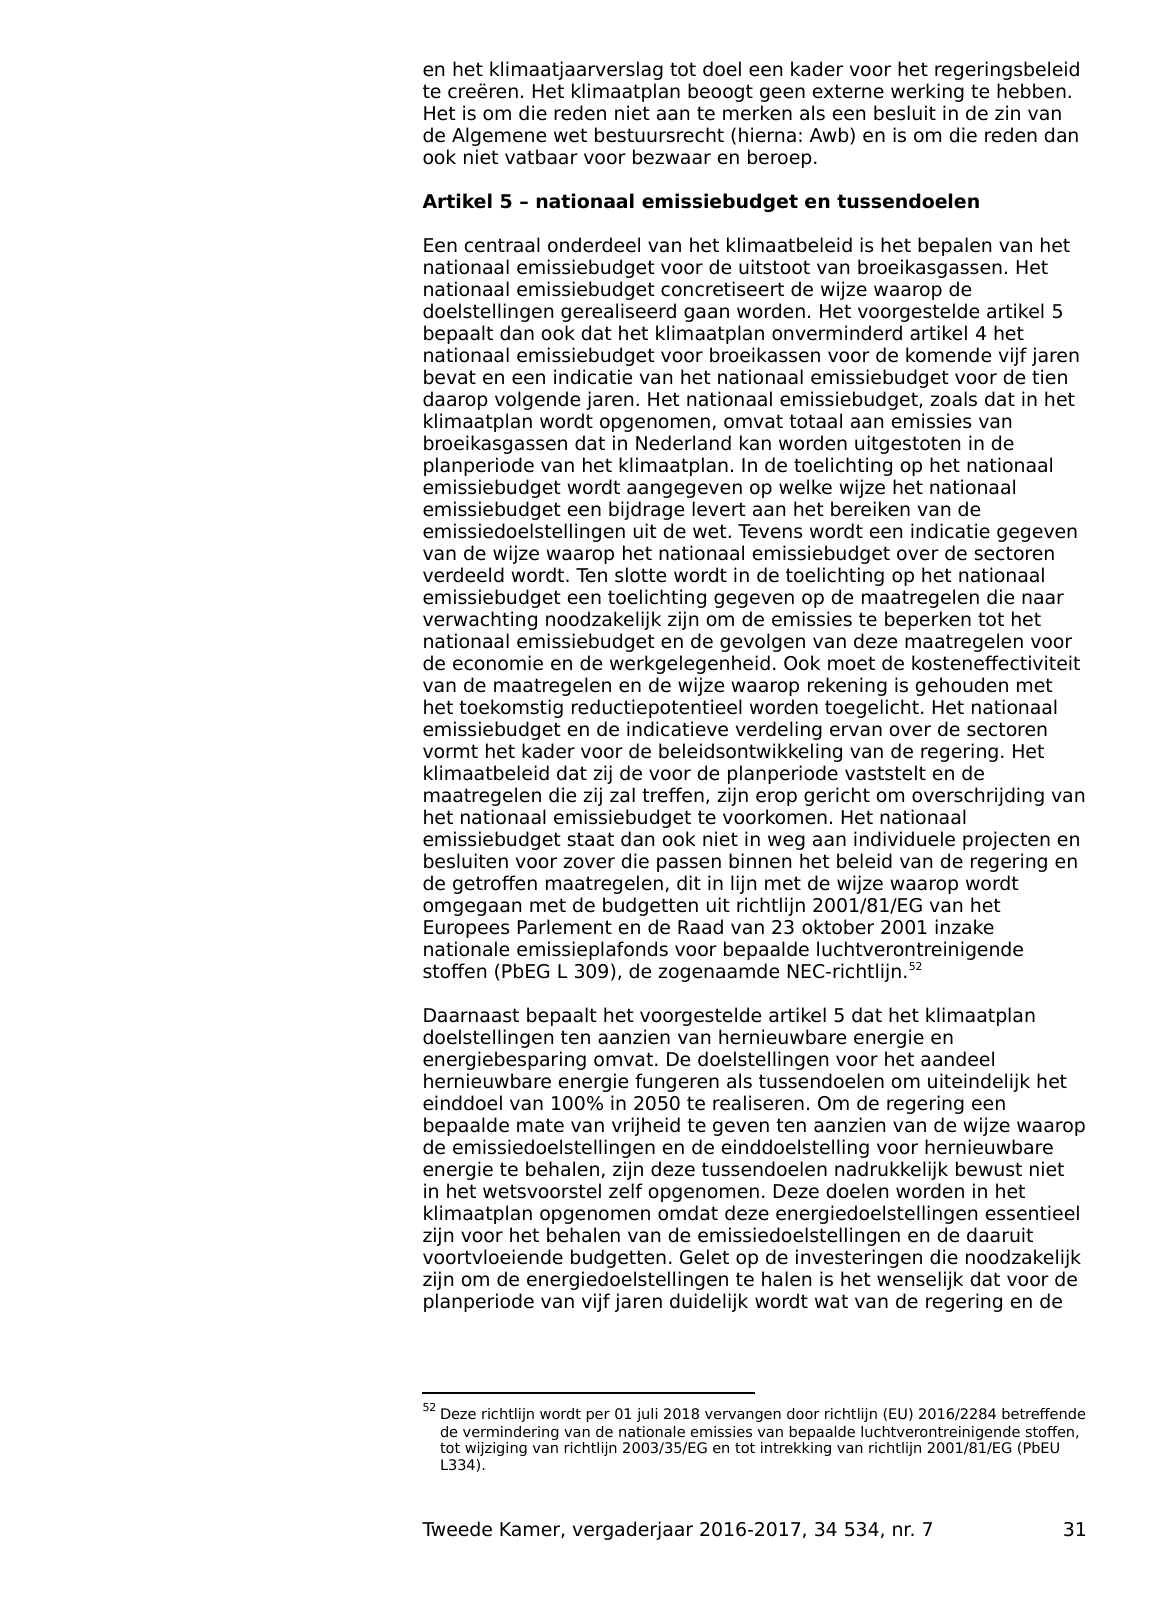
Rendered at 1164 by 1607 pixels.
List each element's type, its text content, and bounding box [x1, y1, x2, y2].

text Daarnaast bepaalt het voorgestelde artikel 5 dat het klimaatplan doelstellingen ten aanzien van hernieuwbare energie en energiebesparing omvat. De doelstellingen voor het aandeel hernieuwbare energie fungeren als tussendoelen om uiteindelijk het einddoel van 100% in 2050 te realiseren. Om de regering een bepaalde mate van vrijheid te geven ten aanzien van de wijze waarop de emissiedoelstellingen en de einddoelstelling voor hernieuwbare energie te behalen, zijn deze tussendoelen nadrukkelijk bewust niet in het wetsvoorstel zelf opgenomen. Deze doelen worden in het klimaatplan opgenomen omdat deze energiedoelstellingen essentieel zijn voor het behalen van de emissiedoelstellingen en de daaruit voortvloeiende budgetten. Gelet op de investeringen die noodzakelijk zijn om de energiedoelstellingen te halen is het wenselijk dat voor de planperiode van vijf jaren duidelijk wordt wat van de regering en de [422, 1005, 1087, 1312]
text en het klimaatjaarverslag tot doel een kader voor het regeringsbeleid te creëren. Het klimaatplan beoogt geen externe werking te hebben. Het is om die reden niet aan te merken als een besluit in de zin van de Algemene wet bestuursrecht (hierna: Awb) en is om die reden dan ook niet vatbaar voor bezwaar en beroep. [422, 59, 1087, 169]
subtitle Artikel 5 – nationaal emissiebudget en tussendoelen [422, 191, 1087, 213]
text Deze richtlijn wordt per 01 juli 2018 vervangen door richtlijn (EU) 2016/2284 betreffende de vermindering van de nationale emissies van bepaalde luchtverontreinigende stoffen, tot wijziging van richtlijn 2003/35/EG en tot intrekking van richtlijn 2001/81/EG (PbEU L334). [422, 1402, 1087, 1474]
text Een centraal onderdeel van het klimaatbeleid is het bepalen van het nationaal emissiebudget voor de uitstoot van broeikasgassen. Het nationaal emissiebudget concretiseert de wijze waarop de doelstellingen gerealiseerd gaan worden. Het voorgestelde artikel 5 bepaalt dan ook dat het klimaatplan onverminderd artikel 4 het nationaal emissiebudget voor broeikassen voor de komende vijf jaren bevat en een indicatie van het nationaal emissiebudget voor de tien daarop volgende jaren. Het nationaal emissiebudget, zoals dat in het klimaatplan wordt opgenomen, omvat totaal aan emissies van broeikasgassen dat in Nederland kan worden uitgestoten in de planperiode van het klimaatplan. In de toelichting op het nationaal emissiebudget wordt aangegeven op welke wijze het nationaal emissiebudget een bijdrage levert aan het bereiken van de emissiedoelstellingen uit de wet. Tevens wordt een indicatie gegeven van de wijze waarop het nationaal emissiebudget over de sectoren verdeeld wordt. Ten slotte wordt in de toelichting op het nationaal emissiebudget een toelichting gegeven op de maatregelen die naar verwachting noodzakelijk zijn om de emissies te beperken tot het nationaal emissiebudget en de gevolgen van deze maatregelen voor de economie en de werkgelegenheid. Ook moet de kosteneffectiviteit van de maatregelen en de wijze waarop rekening is gehouden met het toekomstig reductiepotentieel worden toegelicht. Het nationaal emissiebudget en de indicatieve verdeling ervan over de sectoren vormt het kader voor de beleidsontwikkeling van de regering. Het klimaatbeleid dat zij de voor de planperiode vaststelt en de maatregelen die zij zal treffen, zijn erop gericht om overschrijding van het nationaal emissiebudget te voorkomen. Het nationaal emissiebudget staat dan ook niet in weg aan individuele projecten en besluiten voor zover die passen binnen het beleid van de regering en de getroffen maatregelen, dit in lijn met de wijze waarop wordt omgegaan met de budgetten uit richtlijn 2001/81/EG van het Europees Parlement en de Raad van 23 oktober 2001 inzake nationale emissieplafonds voor bepaalde luchtverontreinigende stoffen (PbEG L 309), de zogenaamde NEC-richtlijn. [422, 235, 1087, 983]
